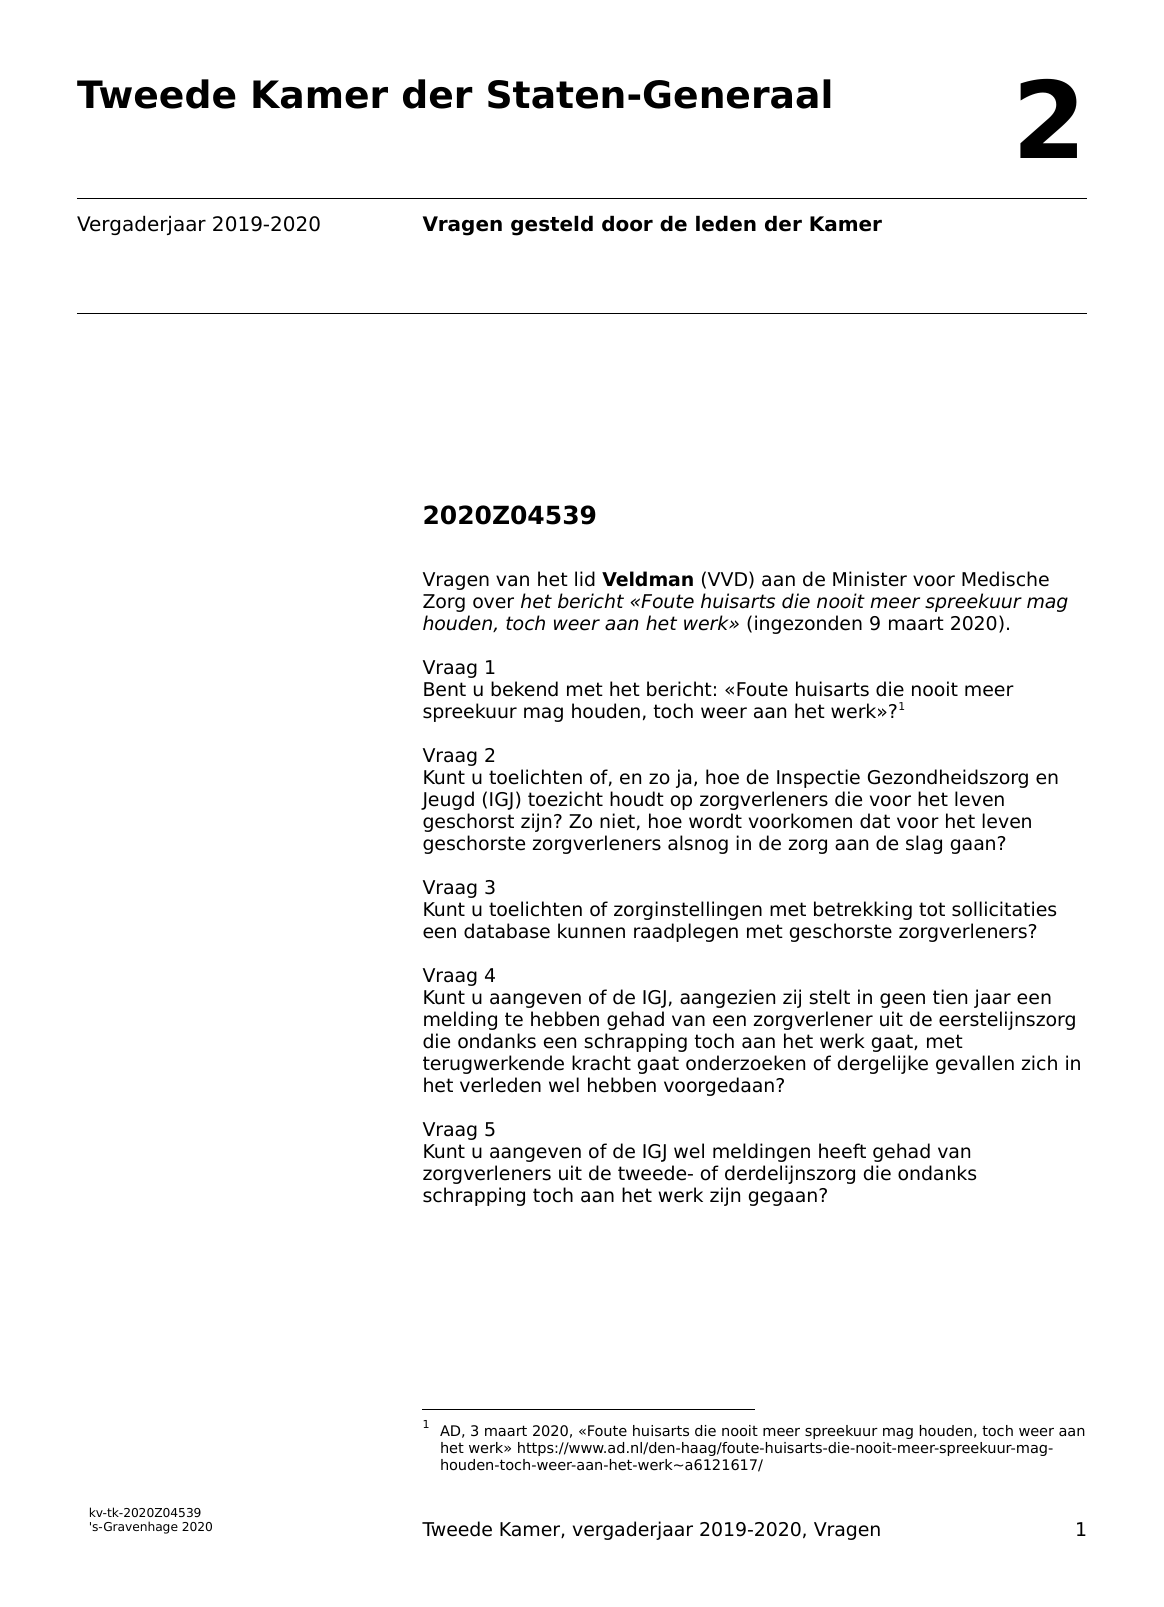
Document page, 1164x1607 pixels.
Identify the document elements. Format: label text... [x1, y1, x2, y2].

table_cell Vergaderjaar 2019-2020 [77, 199, 422, 313]
text Vraag 2 [422, 745, 1087, 767]
text Vraag 3 [422, 877, 1087, 899]
text Bent u bekend met het bericht: «Foute huisarts die nooit meer spreekuur mag houden, toch weer aan het werk»? [422, 679, 1087, 723]
table_header 2 [886, 59, 1087, 198]
text Kunt u aangeven of de IGJ, aangezien zij stelt in geen tien jaar een melding te hebben gehad van een zorgverlener uit de eerstelijnszorg die ondanks een schrapping toch aan het werk gaat, met terugwerkende kracht gaat onderzoeken of dergelijke gevallen zich in het verleden wel hebben voorgedaan? [422, 987, 1087, 1097]
text Vragen van het lid Veldman (VVD) aan de Minister voor Medische Zorg over het bericht «Foute huisarts die nooit meer spreekuur mag houden, toch weer aan het werk» (ingezonden 9 maart 2020). [422, 569, 1087, 635]
text Kunt u toelichten of, en zo ja, hoe de Inspectie Gezondheidszorg en Jeugd (IGJ) toezicht houdt op zorgverleners die voor het leven geschorst zijn? Zo niet, hoe wordt voorkomen dat voor het leven geschorste zorgverleners alsnog in de zorg aan de slag gaan? [422, 767, 1087, 855]
text Kunt u toelichten of zorginstellingen met betrekking tot sollicitaties een database kunnen raadplegen met geschorste zorgverleners? [422, 899, 1087, 943]
text Kunt u aangeven of de IGJ wel meldingen heeft gehad van zorgverleners uit de tweede- of derdelijnszorg die ondanks schrapping toch aan het werk zijn gegaan? [422, 1141, 1087, 1207]
text Vraag 1 [422, 657, 1087, 679]
text kv-tk-2020Z04539 [88, 1506, 323, 1520]
text Vraag 4 [422, 965, 1087, 987]
table_header Tweede Kamer der Staten-Generaal [77, 59, 886, 198]
text 2020Z04539 [422, 501, 1087, 531]
text AD, 3 maart 2020, «Foute huisarts die nooit meer spreekuur mag houden, toch weer aan het werk» https://www.ad.nl/den-haag/foute-huisarts-die-nooit-meer-spreekuur-mag-houden-toch-weer-aan-het-werk~a6121617/ [422, 1418, 1087, 1474]
text 's-Gravenhage 2020 [88, 1520, 323, 1534]
table_cell Vragen gesteld door de leden der Kamer [422, 199, 1087, 313]
text Vraag 5 [422, 1119, 1087, 1141]
